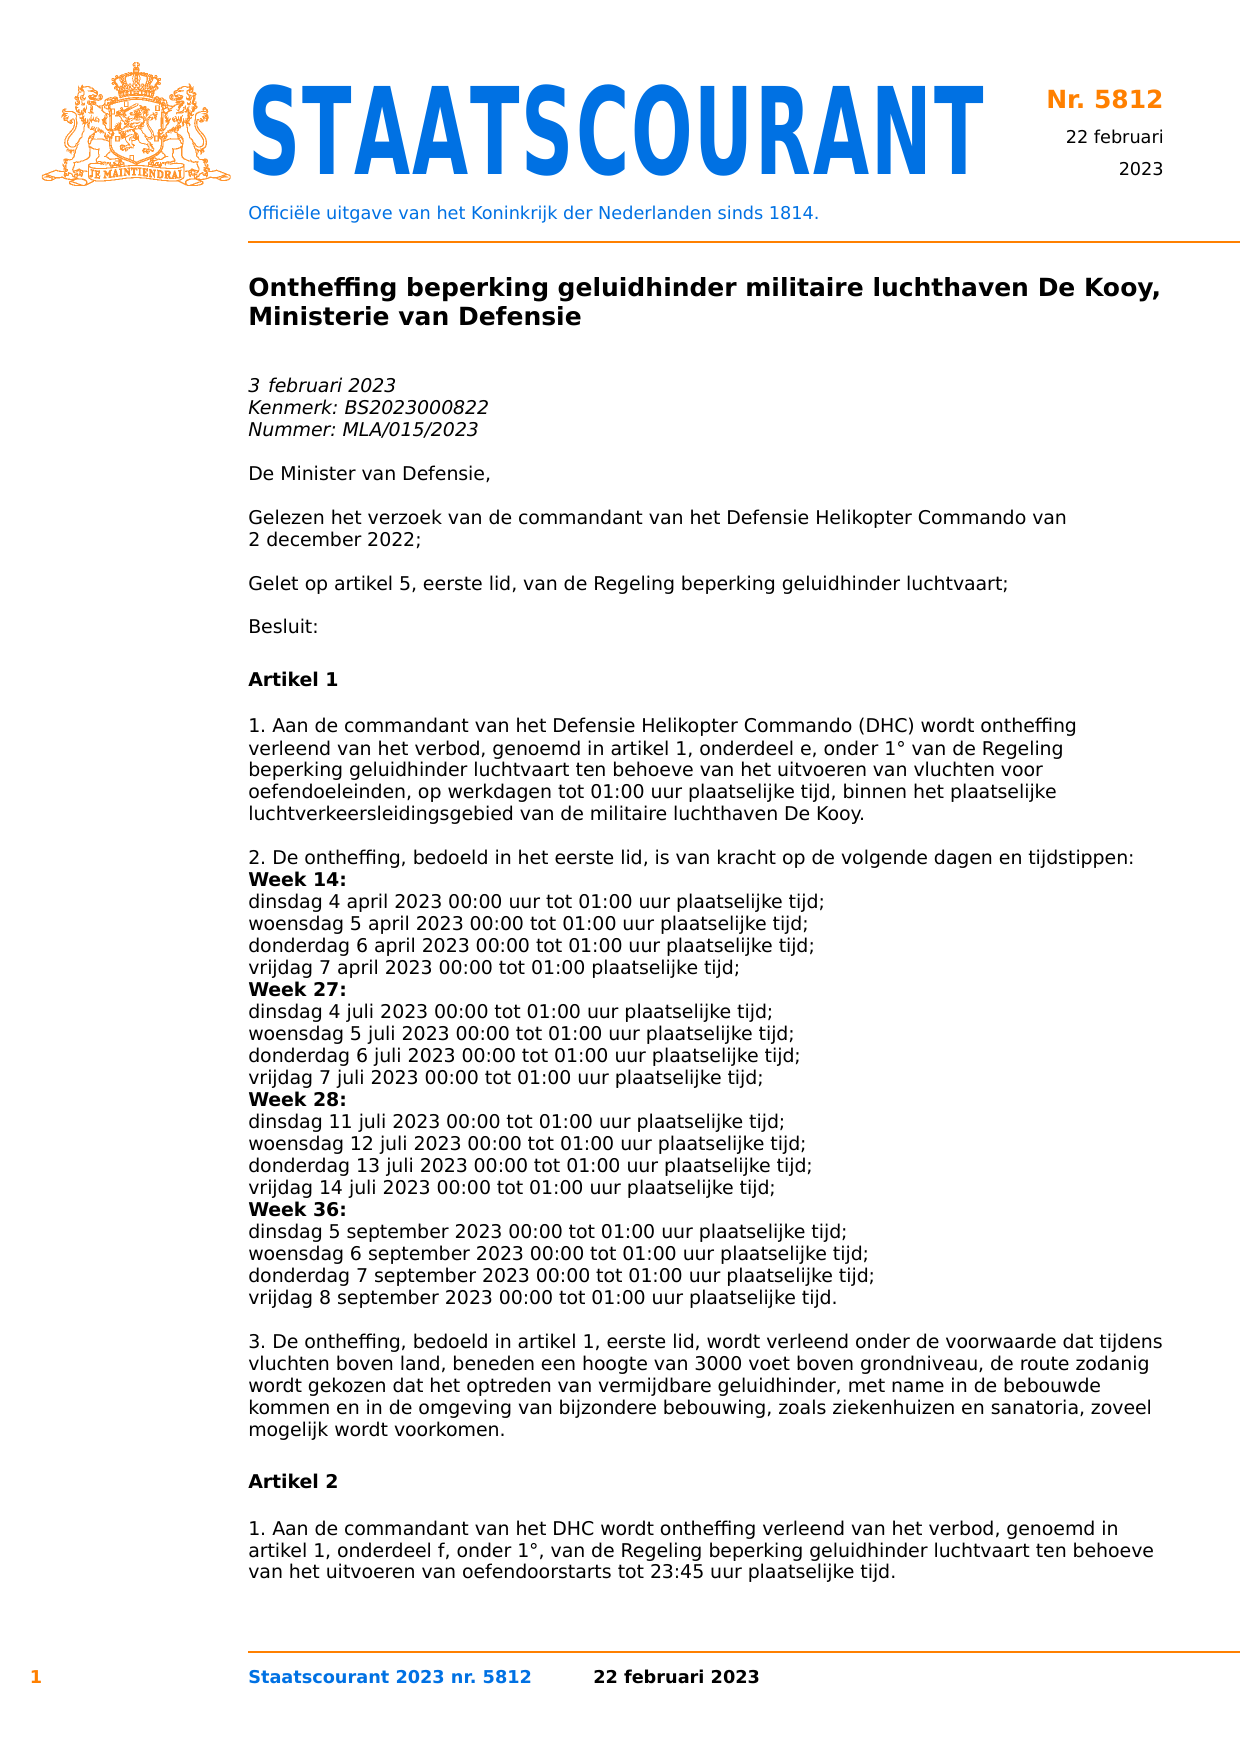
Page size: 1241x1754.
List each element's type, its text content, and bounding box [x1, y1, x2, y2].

text woensdag 6 september 2023 00:00 tot 01:00 uur plaatselijke tijd; [248, 1243, 1163, 1265]
text vrijdag 14 juli 2023 00:00 tot 01:00 uur plaatselijke tijd; [248, 1177, 1163, 1199]
subtitle Artikel 1 [248, 668, 1163, 690]
text 2. De ontheffing, bedoeld in het eerste lid, is van kracht op de volgende dagen en tijdstippen: [248, 847, 1163, 869]
table_cell 2023 [998, 153, 1240, 203]
text dinsdag 4 april 2023 00:00 uur tot 01:00 uur plaatselijke tijd; [248, 891, 1163, 913]
text Week 27: [248, 979, 1163, 1001]
text De Minister van Defensie, [248, 463, 1163, 485]
text Week 36: [248, 1199, 1163, 1221]
text dinsdag 5 september 2023 00:00 tot 01:00 uur plaatselijke tijd; [248, 1221, 1163, 1243]
table_cell Officiële uitgave van het Koninkrijk der Nederlanden sinds 1814. [248, 203, 1240, 241]
table_header STAATSCOURANT [248, 62, 998, 203]
text donderdag 6 april 2023 00:00 tot 01:00 uur plaatselijke tijd; [248, 935, 1163, 957]
text 3. De ontheffing, bedoeld in artikel 1, eerste lid, wordt verleend onder de voorwaarde dat tijdens vluchten boven land, beneden een hoogte van 3000 voet boven grondniveau, de route zodanig wordt gekozen dat het optreden van vermijdbare geluidhinder, met name in de bebouwde kommen en in de omgeving van bijzondere bebouwing, zoals ziekenhuizen en sanatoria, zoveel mogelijk wordt voorkomen. [248, 1331, 1163, 1441]
text dinsdag 4 juli 2023 00:00 tot 01:00 uur plaatselijke tijd; [248, 1001, 1163, 1023]
text Week 28: [248, 1089, 1163, 1111]
text 1. Aan de commandant van het DHC wordt ontheffing verleend van het verbod, genoemd in artikel 1, onderdeel f, onder 1°, van de Regeling beperking geluidhinder luchtvaart ten behoeve van het uitvoeren van oefendoorstarts tot 23:45 uur plaatselijke tijd. [248, 1517, 1163, 1583]
text Gelezen het verzoek van de commandant van het Defensie Helikopter Commando van 2 december 2022; [248, 507, 1163, 551]
text Week 14: [248, 869, 1163, 891]
picture [41, 62, 231, 186]
table_header [25, 62, 248, 241]
text 1. Aan de commandant van het Defensie Helikopter Commando (DHC) wordt ontheffing verleend van het verbod, genoemd in artikel 1, onderdeel e, onder 1° van de Regeling beperking geluidhinder luchtvaart ten behoeve van het uitvoeren van vluchten voor oefendoeleinden, op werkdagen tot 01:00 uur plaatselijke tijd, binnen het plaatselijke luchtverkeersleidingsgebied van de militaire luchthaven De Kooy. [248, 715, 1163, 825]
text donderdag 13 juli 2023 00:00 tot 01:00 uur plaatselijke tijd; [248, 1155, 1163, 1177]
text woensdag 5 juli 2023 00:00 tot 01:00 uur plaatselijke tijd; [248, 1023, 1163, 1045]
text 3 februari 2023 [248, 375, 1163, 397]
subtitle Artikel 2 [248, 1471, 1163, 1492]
text donderdag 7 september 2023 00:00 tot 01:00 uur plaatselijke tijd; [248, 1265, 1163, 1287]
text vrijdag 8 september 2023 00:00 tot 01:00 uur plaatselijke tijd. [248, 1287, 1163, 1309]
text woensdag 12 juli 2023 00:00 tot 01:00 uur plaatselijke tijd; [248, 1133, 1163, 1155]
subtitle Ontheffing beperking geluidhinder militaire luchthaven De Kooy, Ministerie van Defensie [248, 273, 1163, 331]
text Gelet op artikel 5, eerste lid, van de Regeling beperking geluidhinder luchtvaart; [248, 573, 1163, 594]
text dinsdag 11 juli 2023 00:00 tot 01:00 uur plaatselijke tijd; [248, 1111, 1163, 1133]
text Nummer: MLA/015/2023 [248, 419, 1163, 441]
text donderdag 6 juli 2023 00:00 tot 01:00 uur plaatselijke tijd; [248, 1045, 1163, 1067]
text vrijdag 7 april 2023 00:00 tot 01:00 plaatselijke tijd; [248, 957, 1163, 979]
text woensdag 5 april 2023 00:00 tot 01:00 uur plaatselijke tijd; [248, 913, 1163, 935]
table_header Nr. 5812 [998, 62, 1240, 121]
text Besluit: [248, 616, 1163, 638]
text vrijdag 7 juli 2023 00:00 tot 01:00 uur plaatselijke tijd; [248, 1067, 1163, 1089]
text Kenmerk: BS2023000822 [248, 397, 1163, 419]
table_cell 22 februari [998, 121, 1240, 153]
